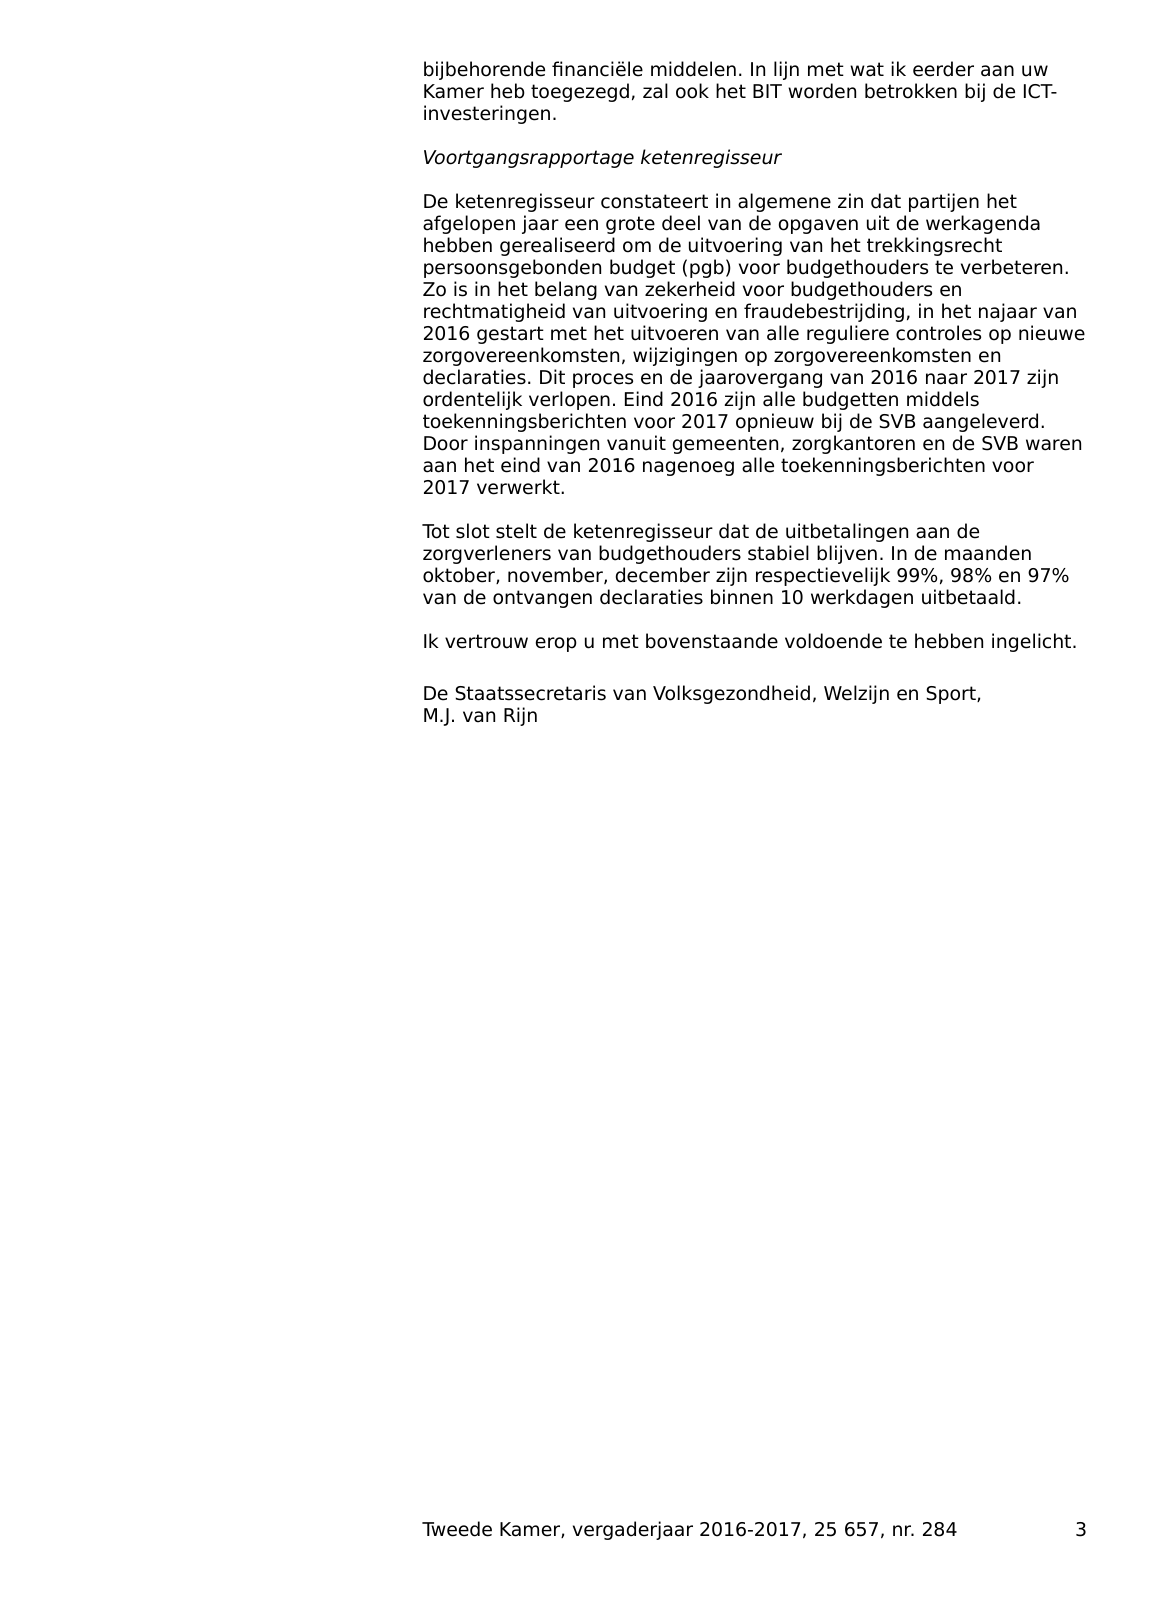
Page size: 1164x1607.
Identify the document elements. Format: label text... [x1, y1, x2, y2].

text Tot slot stelt de ketenregisseur dat de uitbetalingen aan de zorgverleners van budgethouders stabiel blijven. In de maanden oktober, november, december zijn respectievelijk 99%, 98% en 97% van de ontvangen declaraties binnen 10 werkdagen uitbetaald. [422, 521, 1087, 609]
subtitle Voortgangsrapportage ketenregisseur [422, 147, 1087, 169]
text Ik vertrouw erop u met bovenstaande voldoende te hebben ingelicht. [422, 631, 1087, 653]
text De ketenregisseur constateert in algemene zin dat partijen het afgelopen jaar een grote deel van de opgaven uit de werkagenda hebben gerealiseerd om de uitvoering van het trekkingsrecht persoonsgebonden budget (pgb) voor budgethouders te verbeteren. Zo is in het belang van zekerheid voor budgethouders en rechtmatigheid van uitvoering en fraudebestrijding, in het najaar van 2016 gestart met het uitvoeren van alle reguliere controles op nieuwe zorgovereenkomsten, wijzigingen op zorgovereenkomsten en declaraties. Dit proces en de jaarovergang van 2016 naar 2017 zijn ordentelijk verlopen. Eind 2016 zijn alle budgetten middels toekenningsberichten voor 2017 opnieuw bij de SVB aangeleverd. Door inspanningen vanuit gemeenten, zorgkantoren en de SVB waren aan het eind van 2016 nagenoeg alle toekenningsberichten voor 2017 verwerkt. [422, 191, 1087, 499]
text bijbehorende financiële middelen. In lijn met wat ik eerder aan uw Kamer heb toegezegd, zal ook het BIT worden betrokken bij de ICT-investeringen. [422, 59, 1087, 125]
text De Staatssecretaris van Volksgezondheid, Welzijn en Sport, M.J. van Rijn [422, 683, 1087, 727]
